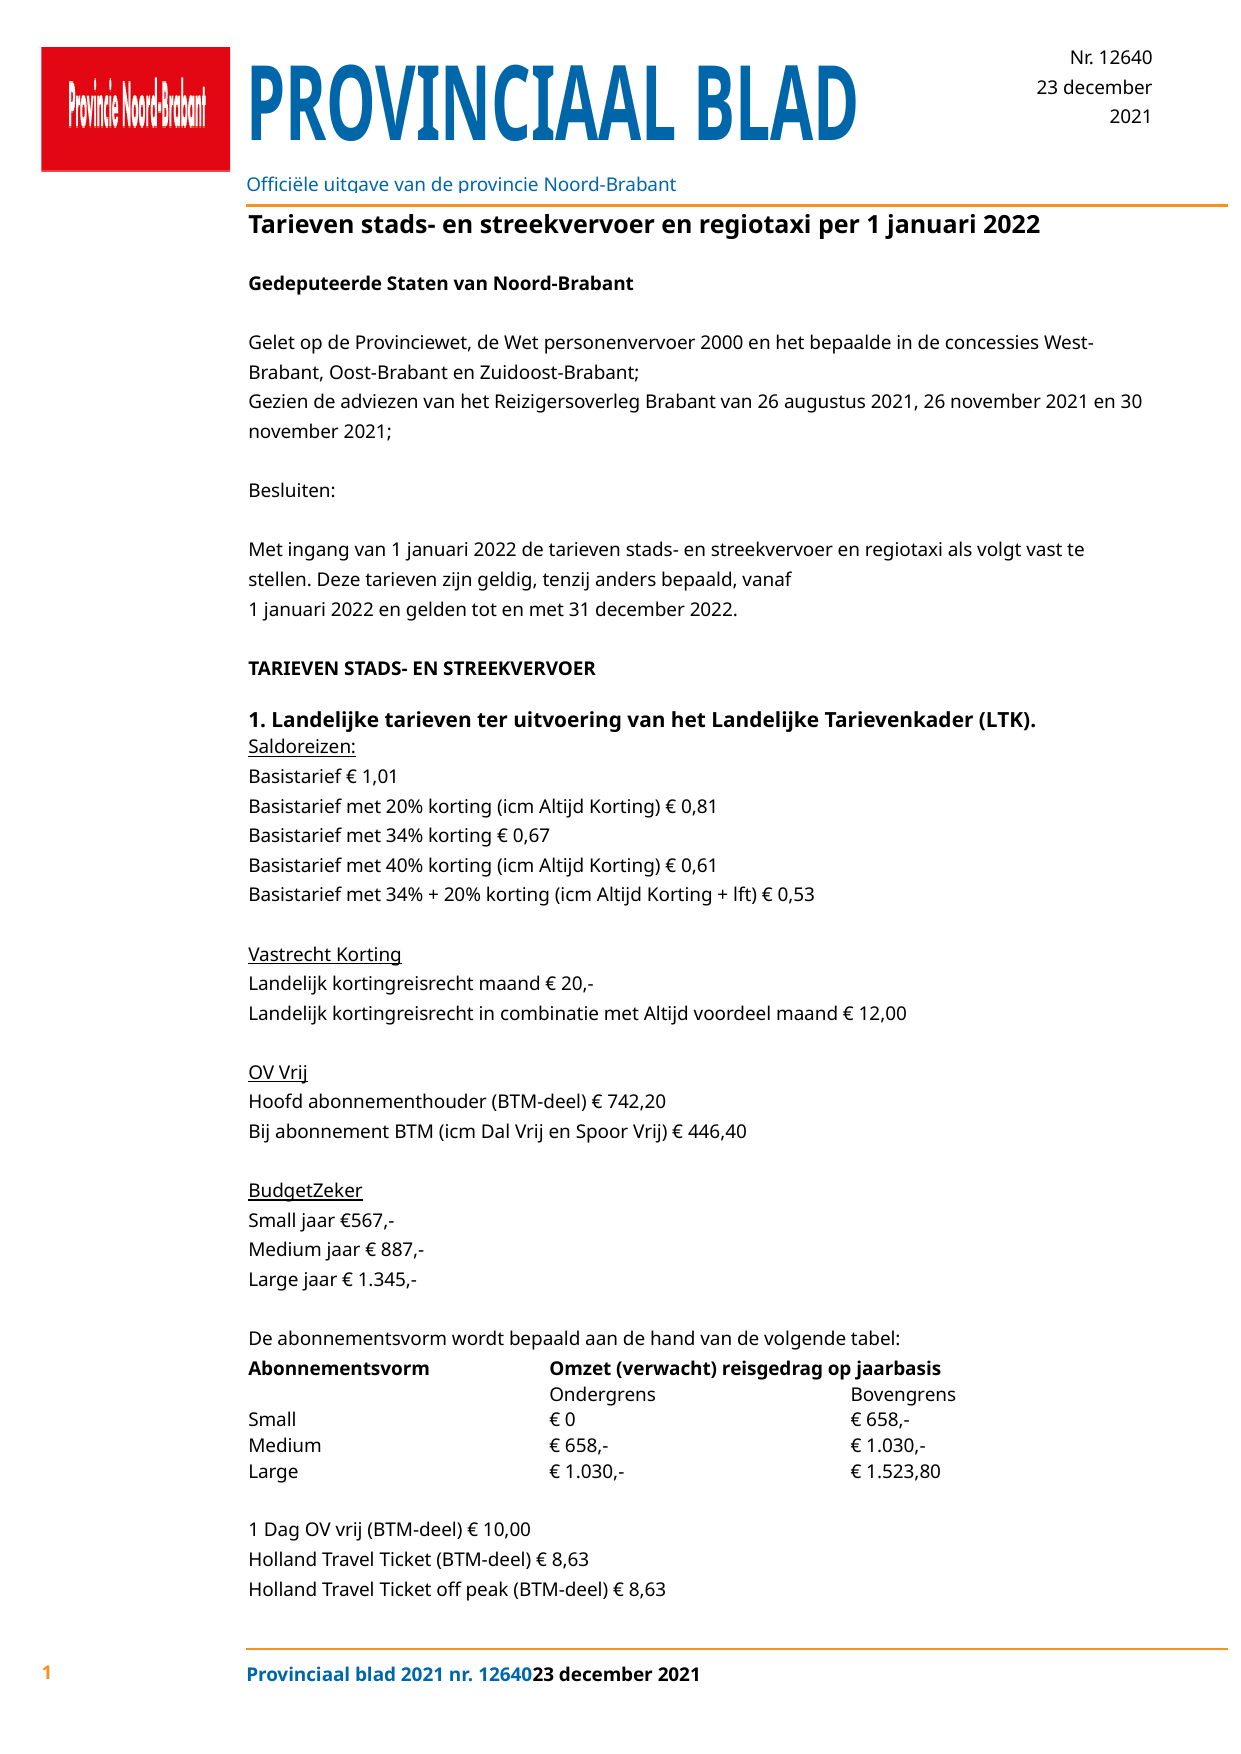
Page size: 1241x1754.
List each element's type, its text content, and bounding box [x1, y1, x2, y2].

text Bij abonnement BTM (icm Dal Vrij en Spoor Vrij) € 446,40 [248, 1118, 1152, 1144]
text Landelijk kortingreisrecht in combinatie met Altijd voordeel maand € 12,00 [248, 1000, 1152, 1026]
text BudgetZeker [248, 1177, 1152, 1203]
text OV Vrij [248, 1059, 1152, 1085]
table_cell Bovengrens [850, 1381, 1152, 1407]
text Gelet op de Provinciewet, de Wet personenvervoer 2000 en het bepaalde in de concessies West-Brabant, Oost-Brabant en Zuidoost-Brabant; [248, 329, 1152, 385]
text Basistarief € 1,01 [248, 763, 1152, 789]
text Basistarief met 34% + 20% korting (icm Altijd Korting + lft) € 0,53 [248, 882, 1152, 907]
text De abonnementsvorm wordt bepaald aan de hand van de volgende tabel: [248, 1325, 1152, 1351]
text Met ingang van 1 januari 2022 de tarieven stads- en streekvervoer en regiotaxi als volgt vast te stellen. Deze tarieven zijn geldig, tenzij anders bepaald, vanaf [248, 537, 1152, 592]
table_cell € 0 [549, 1407, 850, 1432]
text Gezien de adviezen van het Reizigersoverleg Brabant van 26 augustus 2021, 26 november 2021 en 30 november 2021; [248, 389, 1152, 444]
table_cell Medium [248, 1432, 549, 1458]
table_cell Small [248, 1407, 549, 1432]
text Holland Travel Ticket off peak (BTM-deel) € 8,63 [248, 1576, 1152, 1601]
text Small jaar €567,- [248, 1207, 1152, 1233]
text Vastrecht Korting [248, 941, 1152, 967]
table_cell Ondergrens [549, 1381, 850, 1407]
table_header Omzet (verwacht) reisgedrag op jaarbasis [549, 1355, 1152, 1381]
text Landelijk kortingreisrecht maand € 20,- [248, 970, 1152, 996]
text 1. Landelijke tarieven ter uitvoering van het Landelijke Tarievenkader (LTK). [248, 705, 1152, 734]
text Holland Travel Ticket (BTM-deel) € 8,63 [248, 1546, 1152, 1572]
text Large jaar € 1.345,- [248, 1266, 1152, 1292]
text TARIEVEN STADS- EN STREEKVERVOER [248, 655, 1152, 681]
text Gedeputeerde Staten van Noord-Brabant [248, 270, 1152, 296]
text Basistarief met 20% korting (icm Altijd Korting) € 0,81 [248, 793, 1152, 819]
text Basistarief met 34% korting € 0,67 [248, 822, 1152, 848]
text Besluiten: [248, 477, 1152, 503]
table_cell € 1.523,80 [850, 1458, 1152, 1484]
table_header Abonnementsvorm [248, 1355, 549, 1407]
text Saldoreizen: [248, 734, 1152, 759]
text 1 Dag OV vrij (BTM-deel) € 10,00 [248, 1517, 1152, 1542]
table_cell € 658,- [549, 1432, 850, 1458]
table_cell Large [248, 1458, 549, 1484]
table_cell € 1.030,- [850, 1432, 1152, 1458]
text Medium jaar € 887,- [248, 1237, 1152, 1262]
text Tarieven stads- en streekvervoer en regiotaxi per 1 januari 2022 [248, 207, 1152, 241]
table_cell € 1.030,- [549, 1458, 850, 1484]
text Basistarief met 40% korting (icm Altijd Korting) € 0,61 [248, 852, 1152, 878]
picture [41, 47, 231, 172]
text 1 januari 2022 en gelden tot en met 31 december 2022. [248, 596, 1152, 621]
table_cell € 658,- [850, 1407, 1152, 1432]
text Hoofd abonnementhouder (BTM-deel) € 742,20 [248, 1089, 1152, 1114]
